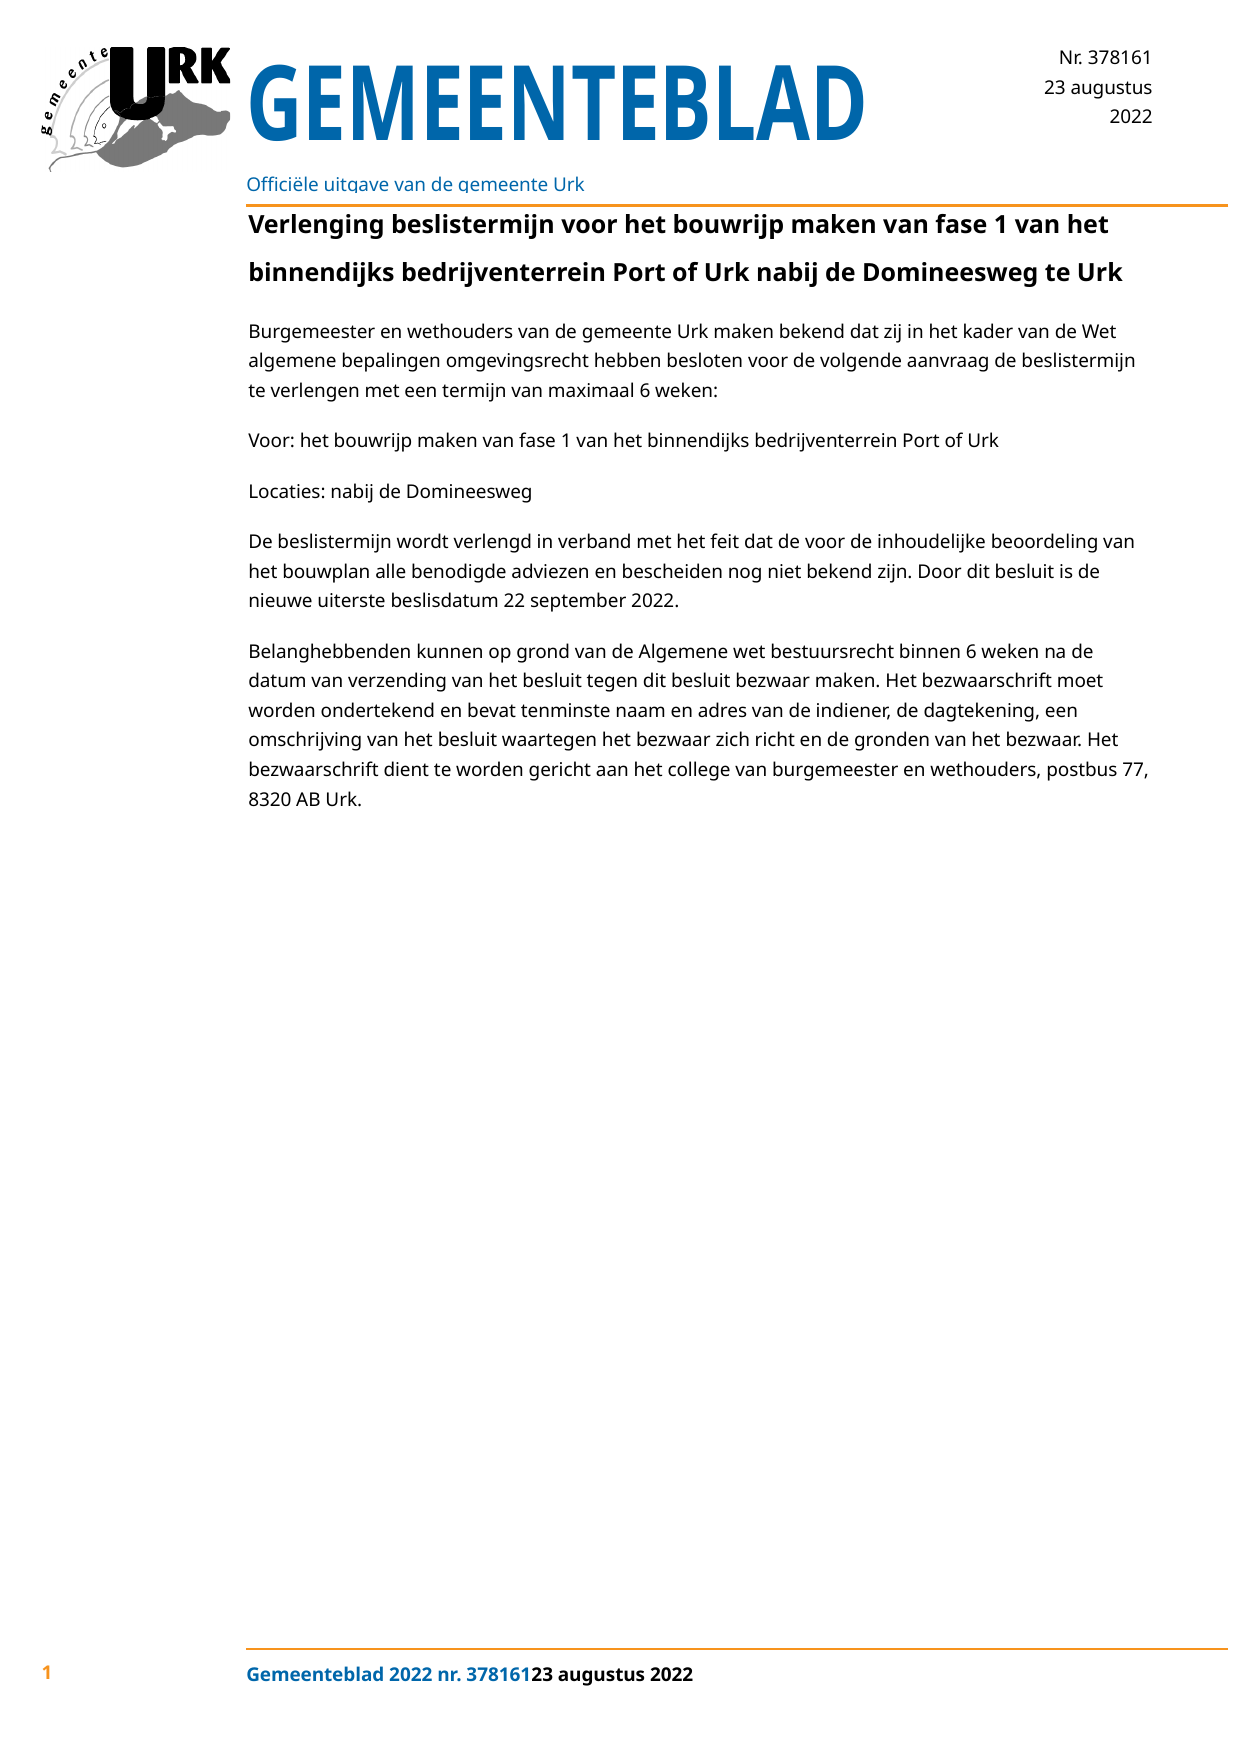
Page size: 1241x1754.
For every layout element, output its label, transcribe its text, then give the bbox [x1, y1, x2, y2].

text De beslistermijn wordt verlengd in verband met het feit dat de voor de inhoudelijke beoordeling van het bouwplan alle benodigde adviezen en bescheiden nog niet bekend zijn. Door dit besluit is de nieuwe uiterste beslisdatum 22 september 2022. [248, 528, 1152, 613]
text Belanghebbenden kunnen op grond van de Algemene wet bestuursrecht binnen 6 weken na de datum van verzending van het besluit tegen dit besluit bezwaar maken. Het bezwaarschrift moet worden ondertekend en bevat tenminste naam en adres van de indiener, de dagtekening, een omschrijving van het besluit waartegen het bezwaar zich richt en de gronden van het bezwaar. Het bezwaarschrift dient te worden gericht aan het college van burgemeester en wethouders, postbus 77, 8320 AB Urk. [248, 638, 1152, 812]
text Locaties: nabij de Domineesweg [248, 478, 1152, 504]
text Verlenging beslistermijn voor het bouwrijp maken van fase 1 van het binnendijks bedrijventerrein Port of Urk nabij de Domineesweg te Urk [248, 207, 1152, 288]
text Voor: het bouwrijp maken van fase 1 van het binnendijks bedrijventerrein Port of Urk [248, 427, 1152, 453]
text Burgemeester en wethouders van de gemeente Urk maken bekend dat zij in het kader van de Wet algemene bepalingen omgevingsrecht hebben besloten voor de volgende aanvraag de beslistermijn te verlengen met een termijn van maximaal 6 weken: [248, 318, 1152, 403]
picture [41, 47, 231, 172]
